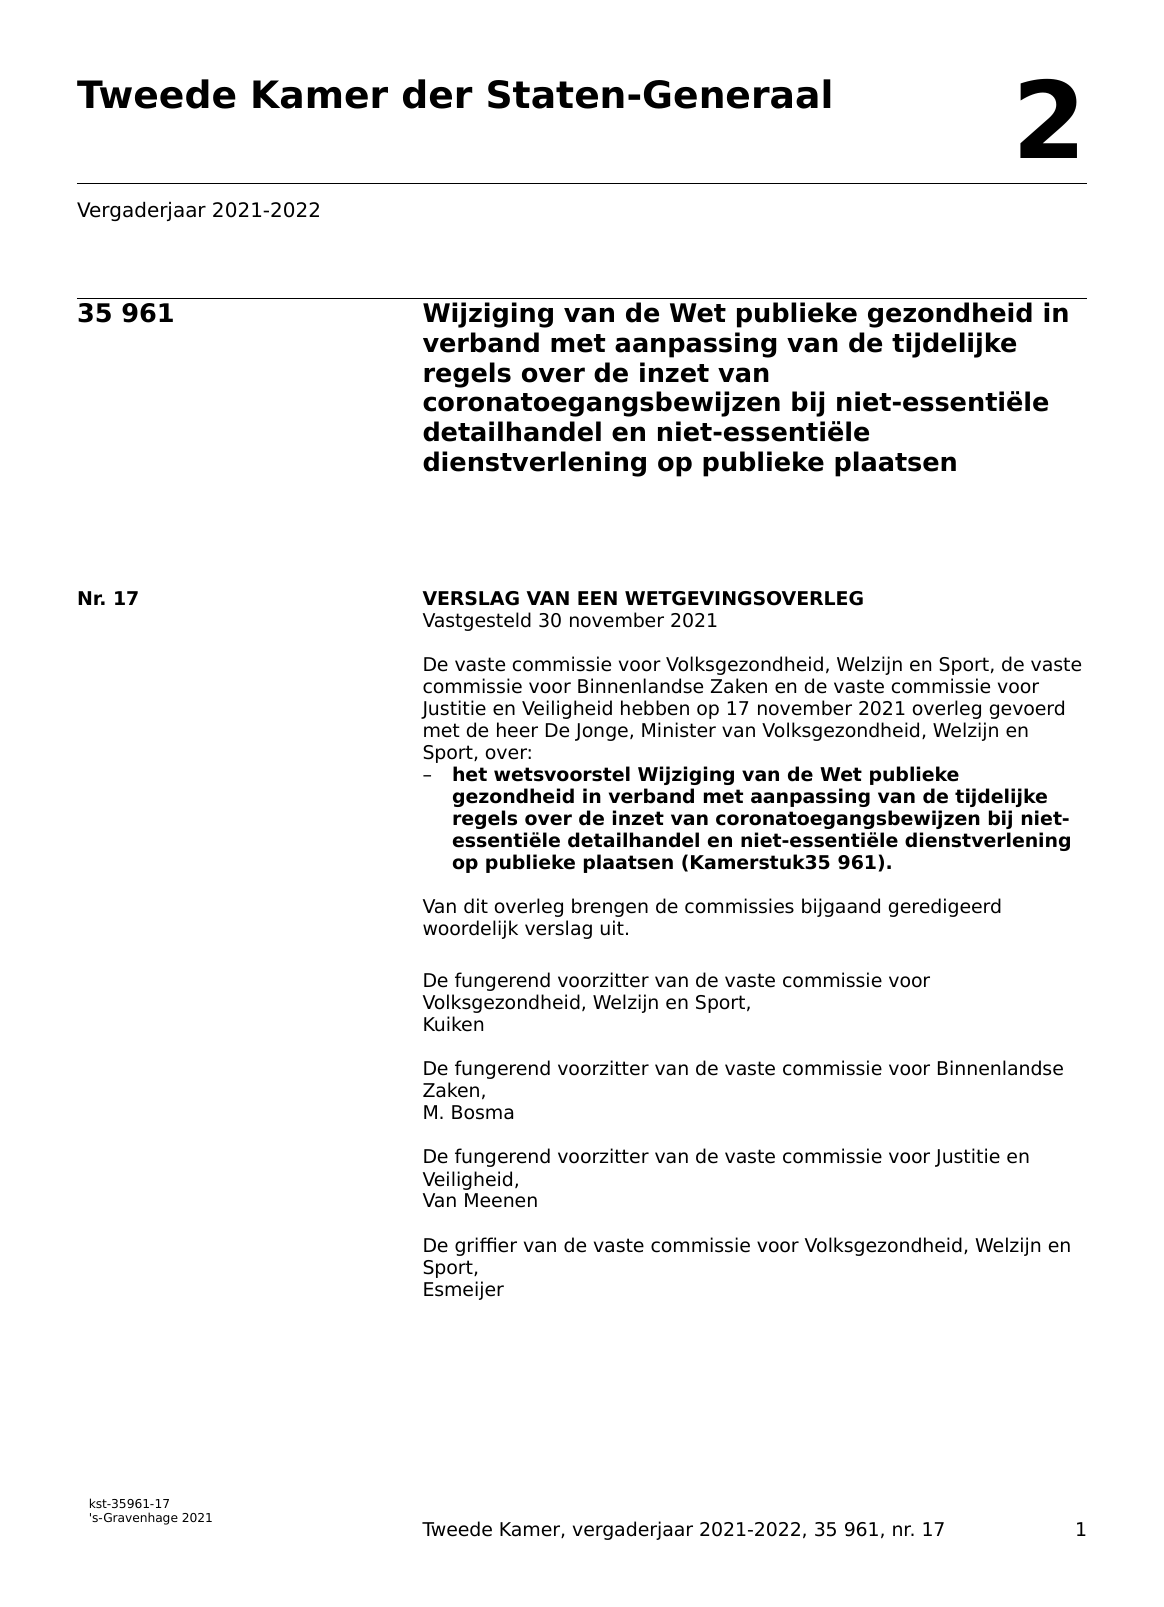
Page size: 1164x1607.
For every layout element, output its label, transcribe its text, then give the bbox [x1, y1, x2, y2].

text De fungerend voorzitter van de vaste commissie voor Volksgezondheid, Welzijn en Sport, Kuiken [422, 970, 1087, 1036]
text Van dit overleg brengen de commissies bijgaand geredigeerd woordelijk verslag uit. [422, 896, 1087, 940]
text De fungerend voorzitter van de vaste commissie voor Binnenlandse Zaken, M. Bosma [422, 1058, 1087, 1124]
text Vastgesteld 30 november 2021 [422, 610, 1087, 632]
text kst-35961-17 [88, 1497, 323, 1511]
subtitle 35 961 Wijziging van de Wet publieke gezondheid in verband met aanpassing van de tijdelijke regels over de inzet van coronatoegangsbewijzen bij niet-essentiële detailhandel en niet-essentiële dienstverlening op publieke plaatsen [77, 299, 1087, 477]
subtitle Nr. 17 VERSLAG VAN EEN WETGEVINGSOVERLEG [77, 588, 1087, 610]
text De fungerend voorzitter van de vaste commissie voor Justitie en Veiligheid, Van Meenen [422, 1146, 1087, 1212]
text 's-Gravenhage 2021 [88, 1511, 323, 1525]
text De vaste commissie voor Volksgezondheid, Welzijn en Sport, de vaste commissie voor Binnenlandse Zaken en de vaste commissie voor Justitie en Veiligheid hebben op 17 november 2021 overleg gevoerd met de heer De Jonge, Minister van Volksgezondheid, Welzijn en Sport, over: [422, 654, 1087, 764]
table_cell Vergaderjaar 2021-2022 [77, 184, 1087, 298]
text De griffier van de vaste commissie voor Volksgezondheid, Welzijn en Sport, Esmeijer [422, 1234, 1087, 1301]
table_header 2 [886, 59, 1087, 183]
text – het wetsvoorstel Wijziging van de Wet publieke gezondheid in verband met aanpassing van de tijdelijke regels over de inzet van coronatoegangsbewijzen bij niet-essentiële detailhandel en niet-essentiële dienstverlening op publieke plaatsen (Kamerstuk35 961). [422, 764, 1087, 874]
table_header Tweede Kamer der Staten-Generaal [77, 59, 886, 183]
